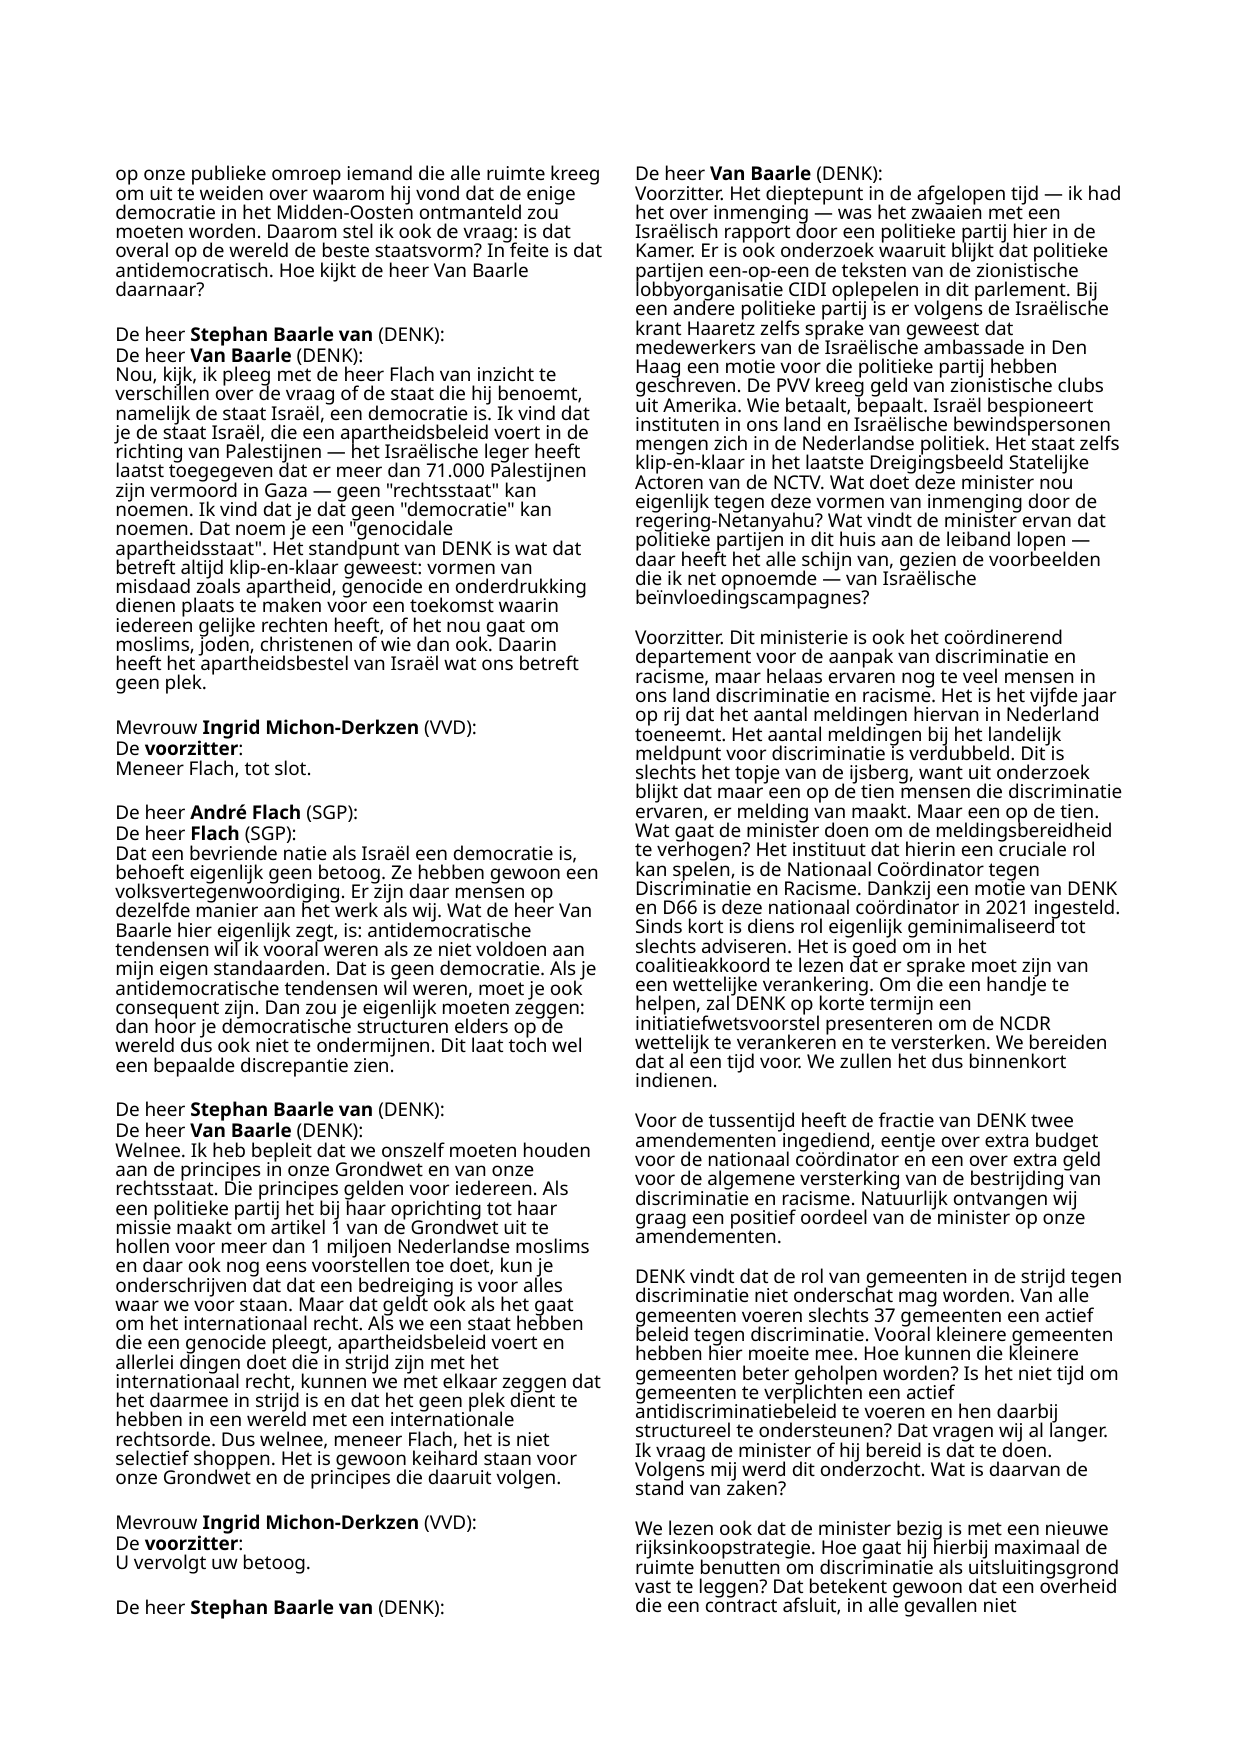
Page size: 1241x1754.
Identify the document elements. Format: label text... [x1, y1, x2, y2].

text De voorzitter: [115, 740, 605, 759]
text De heer Stephan Baarle van (DENK): [115, 1594, 605, 1620]
text De heer Flach (SGP): [115, 825, 605, 844]
text We lezen ook dat de minister bezig is met een nieuwe rijksinkoopstrategie. Hoe gaat hij hierbij maximaal de ruimte benutten om discriminatie als uitsluitingsgrond vast te leggen? Dat betekent gewoon dat een overheid die een contract afsluit, in alle gevallen niet [635, 1520, 1125, 1616]
text De heer Stephan Baarle van (DENK): [115, 1097, 605, 1122]
text De heer Stephan Baarle van (DENK): [115, 321, 605, 347]
text De heer André Flach (SGP): [115, 799, 605, 825]
text De heer Van Baarle (DENK): [115, 1122, 605, 1142]
text Dat een bevriende natie als Israël een democratie is, behoeft eigenlijk geen betoog. Ze hebben gewoon een volksvertegenwoordiging. Er zijn daar mensen op dezelfde manier aan het werk als wij. Wat de heer Van Baarle hier eigenlijk zegt, is: antidemocratische tendensen wil ik vooral weren als ze niet voldoen aan mijn eigen standaarden. Dat is geen democratie. Als je antidemocratische tendensen wil weren, moet je ook consequent zijn. Dan zou je eigenlijk moeten zeggen: dan hoor je democratische structuren elders op de wereld dus ook niet te ondermijnen. Dit laat toch wel een bepaalde discrepantie zien. [115, 844, 605, 1076]
text Mevrouw Ingrid Michon-Derkzen (VVD): [115, 714, 605, 740]
text De voorzitter: [115, 1535, 605, 1554]
text U vervolgt uw betoog. [115, 1554, 605, 1574]
text Mevrouw Ingrid Michon-Derkzen (VVD): [115, 1509, 605, 1535]
text DENK vindt dat de rol van gemeenten in de strijd tegen discriminatie niet onderschat mag worden. Van alle gemeenten voeren slechts 37 gemeenten een actief beleid tegen discriminatie. Vooral kleinere gemeenten hebben hier moeite mee. Hoe kunnen die kleinere gemeenten beter geholpen worden? Is het niet tijd om gemeenten te verplichten een actief antidiscriminatiebeleid te voeren en hen daarbij structureel te ondersteunen? Dat vragen wij al langer. Ik vraag de minister of hij bereid is dat te doen. Volgens mij werd dit onderzocht. Wat is daarvan de stand van zaken? [635, 1268, 1125, 1499]
text op onze publieke omroep iemand die alle ruimte kreeg om uit te weiden over waarom hij vond dat de enige democratie in het Midden-Oosten ontmanteld zou moeten worden. Daarom stel ik ook de vraag: is dat overal op de wereld de beste staatsvorm? In feite is dat antidemocratisch. Hoe kijkt de heer Van Baarle daarnaar? [115, 165, 605, 300]
text Voorzitter. Het dieptepunt in de afgelopen tijd — ik had het over inmenging — was het zwaaien met een Israëlisch rapport door een politieke partij hier in de Kamer. Er is ook onderzoek waaruit blijkt dat politieke partijen een-op-een de teksten van de zionistische lobbyorganisatie CIDI oplepelen in dit parlement. Bij een andere politieke partij is er volgens de Israëlische krant Haaretz zelfs sprake van geweest dat medewerkers van de Israëlische ambassade in Den Haag een motie voor die politieke partij hebben geschreven. De PVV kreeg geld van zionistische clubs uit Amerika. Wie betaalt, bepaalt. Israël bespioneert instituten in ons land en Israëlische bewindspersonen mengen zich in de Nederlandse politiek. Het staat zelfs klip-en-klaar in het laatste Dreigingsbeeld Statelijke Actoren van de NCTV. Wat doet deze minister nou eigenlijk tegen deze vormen van inmenging door de regering-Netanyahu? Wat vindt de minister ervan dat politieke partijen in dit huis aan de leiband lopen — daar heeft het alle schijn van, gezien de voorbeelden die ik net opnoemde — van Israëlische beïnvloedingscampagnes? [635, 184, 1125, 608]
text Nou, kijk, ik pleeg met de heer Flach van inzicht te verschillen over de vraag of de staat die hij benoemt, namelijk de staat Israël, een democratie is. Ik vind dat je de staat Israël, die een apartheidsbeleid voert in de richting van Palestijnen — het Israëlische leger heeft laatst toegegeven dat er meer dan 71.000 Palestijnen zijn vermoord in Gaza — geen "rechtsstaat" kan noemen. Ik vind dat je dat geen "democratie" kan noemen. Dat noem je een "genocidale apartheidsstaat". Het standpunt van DENK is wat dat betreft altijd klip-en-klaar geweest: vormen van misdaad zoals apartheid, genocide en onderdrukking dienen plaats te maken voor een toekomst waarin iedereen gelijke rechten heeft, of het nou gaat om moslims, joden, christenen of wie dan ook. Daarin heeft het apartheidsbestel van Israël wat ons betreft geen plek. [115, 366, 605, 694]
text De heer Van Baarle (DENK): [115, 347, 605, 366]
text Meneer Flach, tot slot. [115, 759, 605, 779]
text Welnee. Ik heb bepleit dat we onszelf moeten houden aan de principes in onze Grondwet en van onze rechtsstaat. Die principes gelden voor iedereen. Als een politieke partij het bij haar oprichting tot haar missie maakt om artikel 1 van de Grondwet uit te hollen voor meer dan 1 miljoen Nederlandse moslims en daar ook nog eens voorstellen toe doet, kun je onderschrijven dat dat een bedreiging is voor alles waar we voor staan. Maar dat geldt ook als het gaat om het internationaal recht. Als we een staat hebben die een genocide pleegt, apartheidsbeleid voert en allerlei dingen doet die in strijd zijn met het internationaal recht, kunnen we met elkaar zeggen dat het daarmee in strijd is en dat het geen plek dient te hebben in een wereld met een internationale rechtsorde. Dus welnee, meneer Flach, het is niet selectief shoppen. Het is gewoon keihard staan voor onze Grondwet en de principes die daaruit volgen. [115, 1142, 605, 1488]
text De heer Van Baarle (DENK): [635, 165, 1125, 184]
text Voor de tussentijd heeft de fractie van DENK twee amendementen ingediend, eentje over extra budget voor de nationaal coördinator en een over extra geld voor de algemene versterking van de bestrijding van discriminatie en racisme. Natuurlijk ontvangen wij graag een positief oordeel van de minister op onze amendementen. [635, 1112, 1125, 1247]
text Voorzitter. Dit ministerie is ook het coördinerend departement voor de aanpak van discriminatie en racisme, maar helaas ervaren nog te veel mensen in ons land discriminatie en racisme. Het is het vijfde jaar op rij dat het aantal meldingen hiervan in Nederland toeneemt. Het aantal meldingen bij het landelijk meldpunt voor discriminatie is verdubbeld. Dit is slechts het topje van de ijsberg, want uit onderzoek blijkt dat maar een op de tien mensen die discriminatie ervaren, er melding van maakt. Maar een op de tien. Wat gaat de minister doen om de meldingsbereidheid te verhogen? Het instituut dat hierin een cruciale rol kan spelen, is de Nationaal Coördinator tegen Discriminatie en Racisme. Dankzij een motie van DENK en D66 is deze nationaal coördinator in 2021 ingesteld. Sinds kort is diens rol eigenlijk geminimaliseerd tot slechts adviseren. Het is goed om in het coalitieakkoord te lezen dat er sprake moet zijn van een wettelijke verankering. Om die een handje te helpen, zal DENK op korte termijn een initiatiefwetsvoorstel presenteren om de NCDR wettelijk te verankeren en te versterken. We bereiden dat al een tijd voor. We zullen het dus binnenkort indienen. [635, 629, 1125, 1092]
